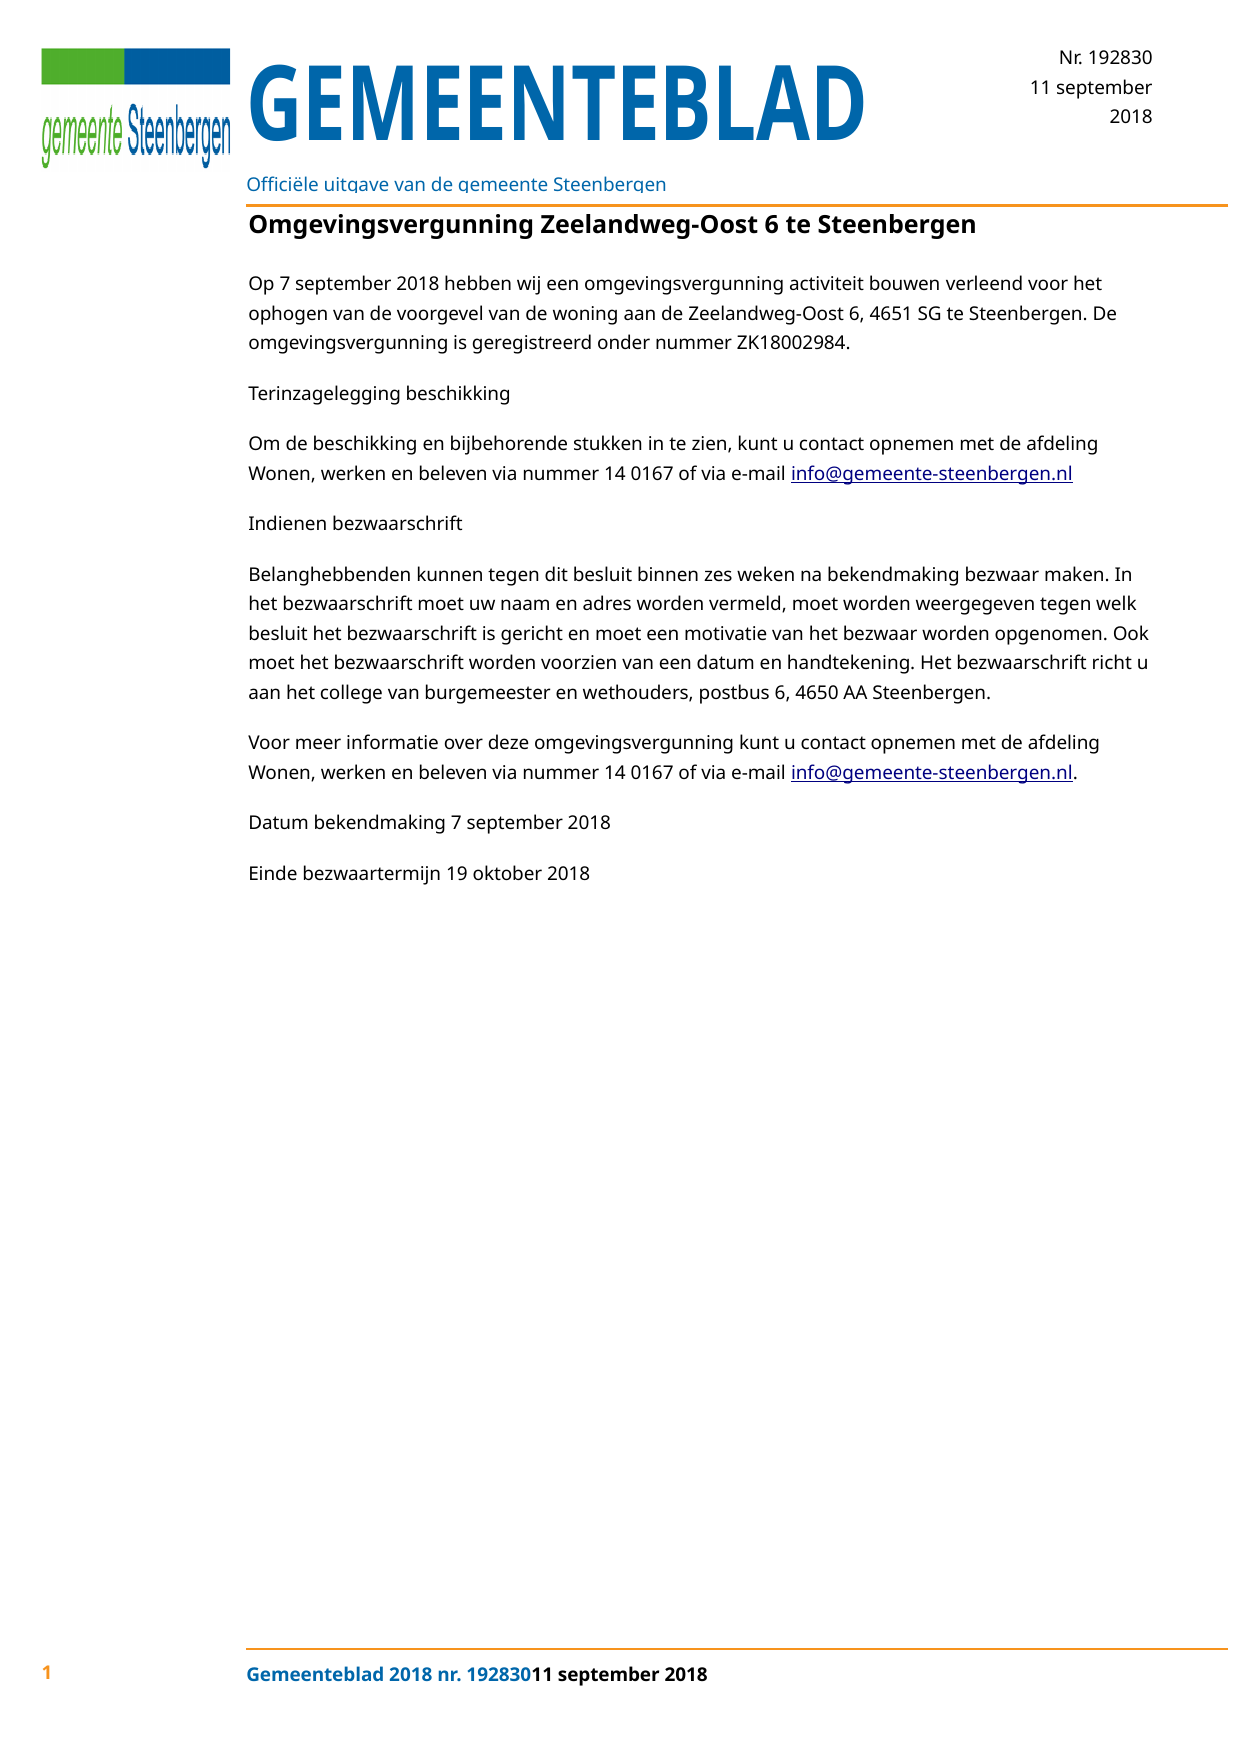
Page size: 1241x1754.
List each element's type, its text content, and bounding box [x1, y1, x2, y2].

text Voor meer informatie over deze omgevingsvergunning kunt u contact opnemen met de afdeling Wonen, werken en beleven via nummer 14 0167 of via e-mail info@gemeente-steenbergen.nl. [248, 729, 1152, 785]
text Indienen bezwaarschrift [248, 510, 1152, 536]
text Omgevingsvergunning Zeelandweg-Oost 6 te Steenbergen [248, 207, 1152, 241]
text Op 7 september 2018 hebben wij een omgevingsvergunning activiteit bouwen verleend voor het ophogen van de voorgevel van de woning aan de Zeelandweg-Oost 6, 4651 SG te Steenbergen. De omgevingsvergunning is geregistreerd onder nummer ZK18002984. [248, 270, 1152, 355]
text Datum bekendmaking 7 september 2018 [248, 809, 1152, 835]
text Terinzagelegging beschikking [248, 380, 1152, 406]
picture [41, 47, 231, 172]
text Belanghebbenden kunnen tegen dit besluit binnen zes weken na bekendmaking bezwaar maken. In het bezwaarschrift moet uw naam en adres worden vermeld, moet worden weergegeven tegen welk besluit het bezwaarschrift is gericht en moet een motivatie van het bezwaar worden opgenomen. Ook moet het bezwaarschrift worden voorzien van een datum en handtekening. Het bezwaarschrift richt u aan het college van burgemeester en wethouders, postbus 6, 4650 AA Steenbergen. [248, 561, 1152, 705]
text Einde bezwaartermijn 19 oktober 2018 [248, 860, 1152, 886]
text Om de beschikking en bijbehorende stukken in te zien, kunt u contact opnemen met de afdeling Wonen, werken en beleven via nummer 14 0167 of via e-mail info@gemeente-steenbergen.nl [248, 430, 1152, 486]
